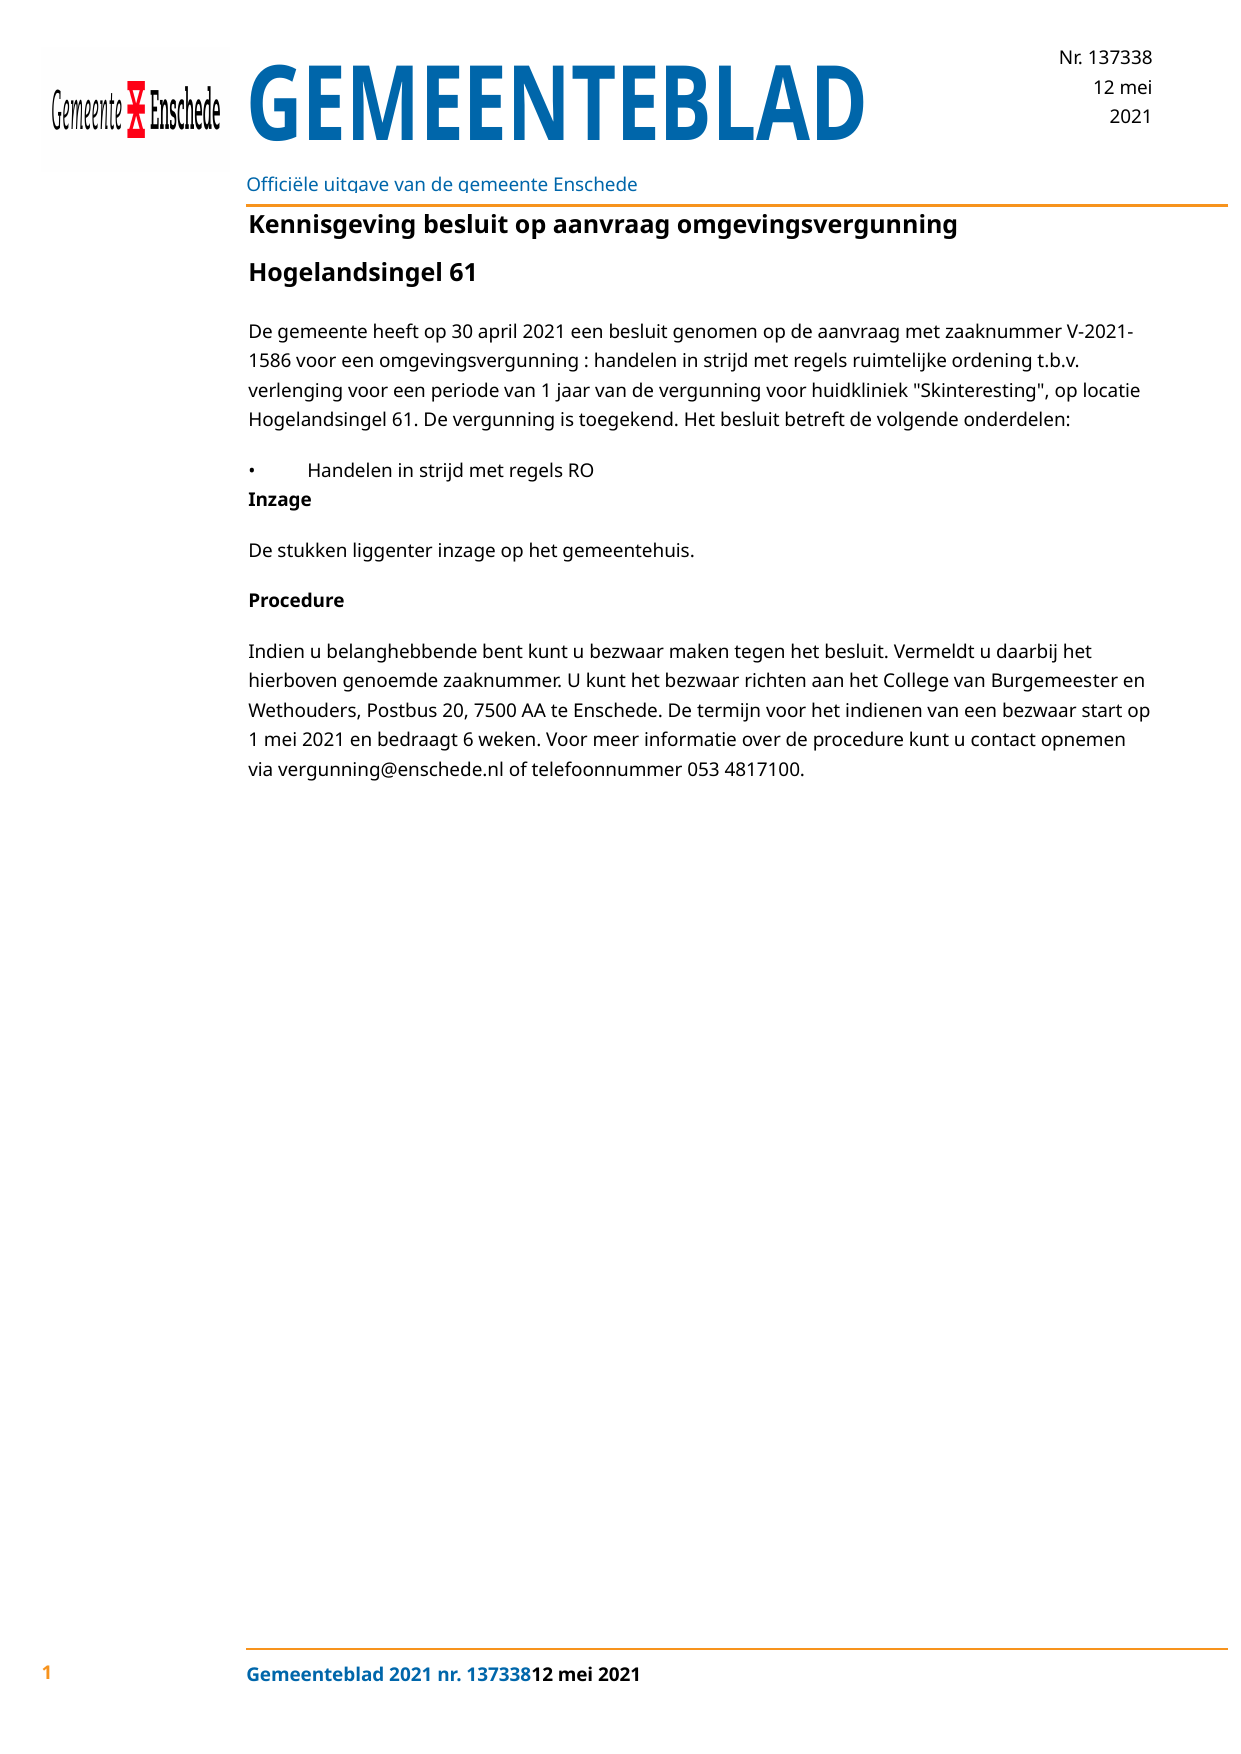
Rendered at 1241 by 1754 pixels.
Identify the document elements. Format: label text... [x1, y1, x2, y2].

text Indien u belanghebbende bent kunt u bezwaar maken tegen het besluit. Vermeldt u daarbij het hierboven genoemde zaaknummer. U kunt het bezwaar richten aan het College van Burgemees­ter en Wethouders, Postbus 20, 7500 AA te Enschede. De termijn voor het indienen van een bezwaar start op 1 mei 2021 en bedraagt 6 weken. Voor meer informatie over de procedure kunt u contact opnemen via vergunning@enschede.nl of telefoonnummer 053 4817100. [248, 638, 1152, 782]
text Inzage [248, 487, 1152, 512]
text Kennisgeving besluit op aanvraag omgevingsvergunning Hogelandsingel 61 [248, 207, 1152, 288]
text De stukken liggenter inzage op het gemeentehuis. [248, 537, 1152, 563]
text De gemeente heeft op 30 april 2021 een besluit genomen op de aanvraag met zaaknummer V-2021-1586 voor een omgevingsvergunning : handelen in strijd met regels ruimtelijke ordening t.b.v. verlenging voor een periode van 1 jaar van de vergunning voor huidkliniek "Skinteresting", op locatie Hogelandsingel 61. De vergunning is toegekend. Het besluit betreft de volgende onderdelen: [248, 318, 1152, 432]
text Procedure [248, 587, 1152, 613]
picture [41, 47, 231, 172]
list Handelen in strijd met regels RO [248, 457, 1152, 483]
